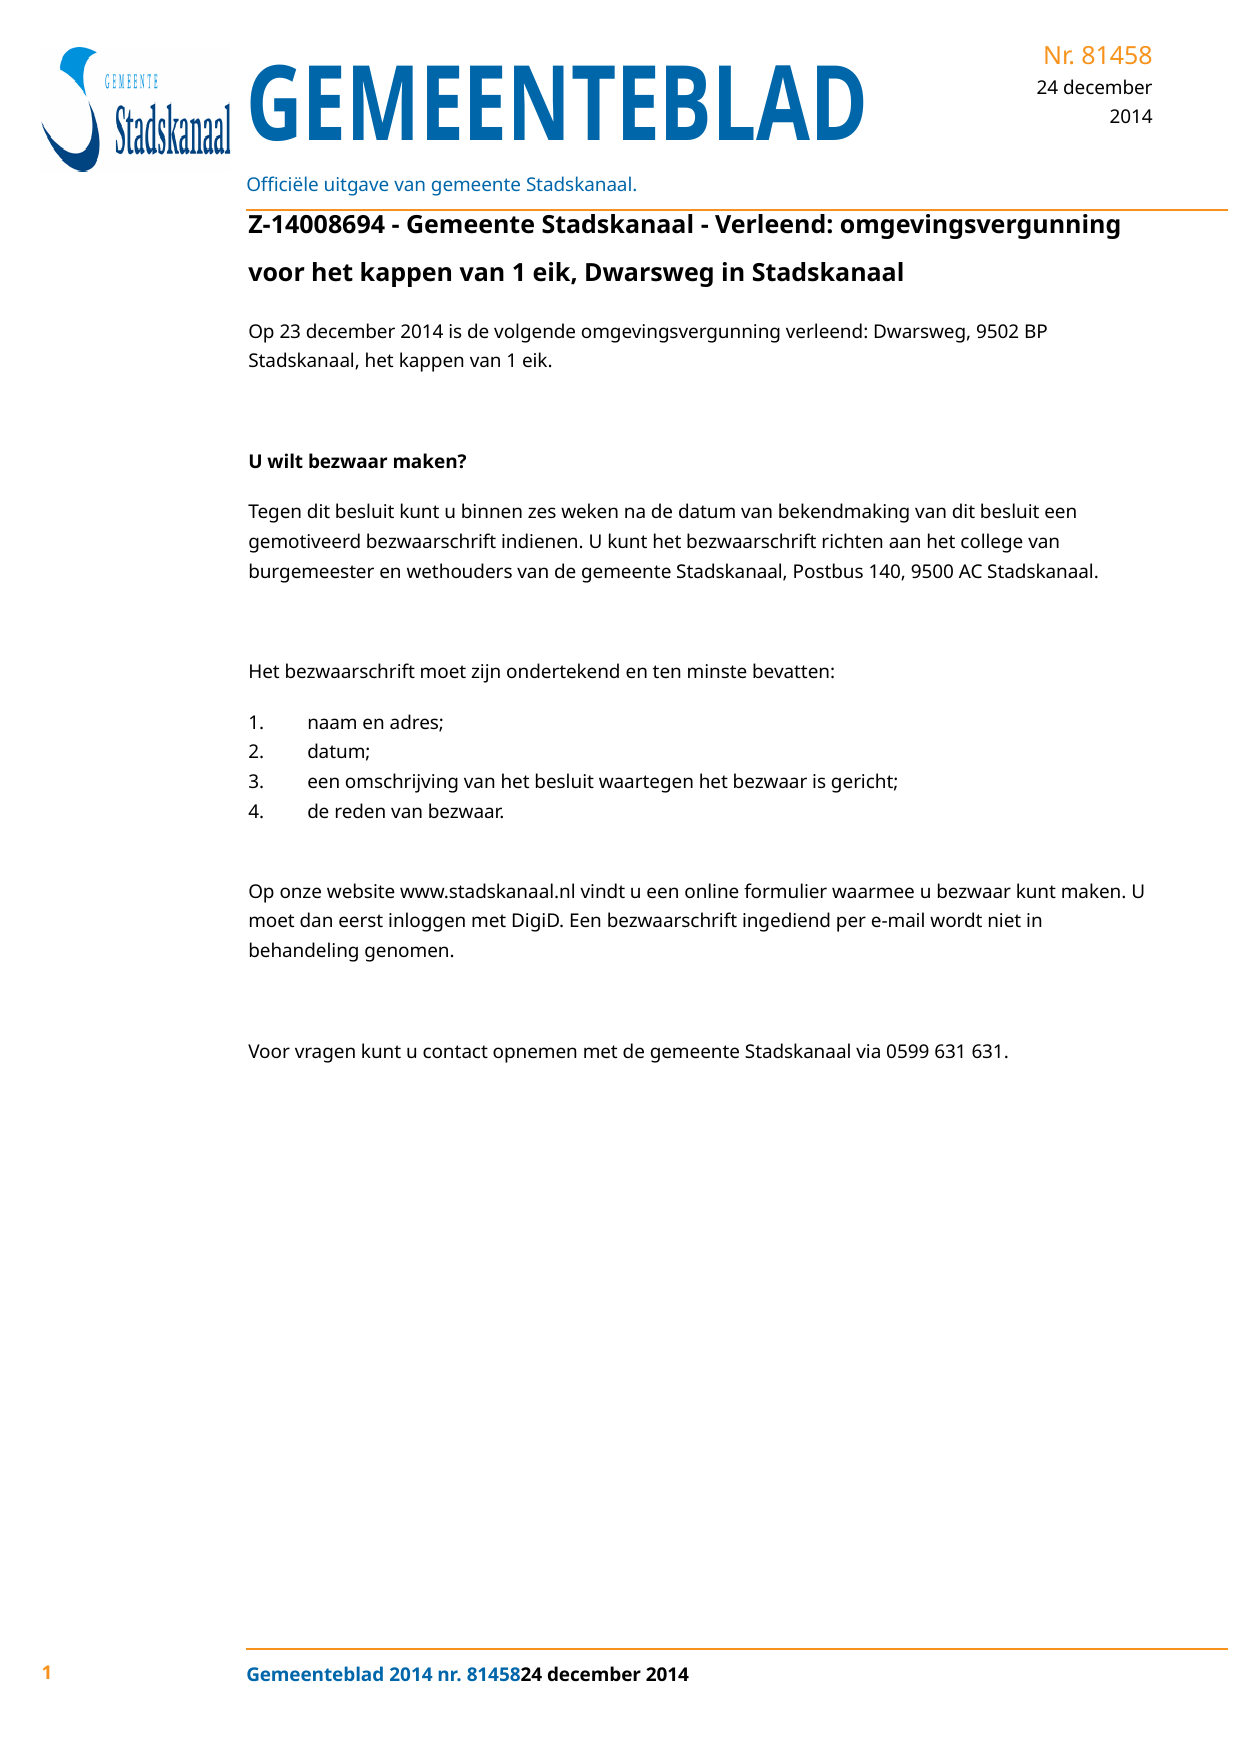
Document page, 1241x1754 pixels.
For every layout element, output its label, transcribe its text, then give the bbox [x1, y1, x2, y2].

picture [41, 47, 231, 172]
text Op onze website www.stadskanaal.nl vindt u een online formulier waarmee u bezwaar kunt maken. U moet dan eerst inloggen met DigiD. Een bezwaarschrift ingediend per e-mail wordt niet in behandeling genomen. [248, 878, 1152, 963]
text Het bezwaarschrift moet zijn ondertekend en ten minste bevatten: [248, 659, 1152, 684]
text Voor vragen kunt u contact opnemen met de gemeente Stadskanaal via 0599 631 631. [248, 1038, 1152, 1064]
text Z-14008694 - Gemeente Stadskanaal - Verleend: omgevingsvergunning voor het kappen van 1 eik, Dwarsweg in Stadskanaal [248, 211, 1152, 288]
list een omschrijving van het besluit waartegen het bezwaar is gericht; [248, 768, 1152, 794]
text Tegen dit besluit kunt u binnen zes weken na de datum van bekendmaking van dit besluit een gemotiveerd bezwaarschrift indienen. U kunt het bezwaarschrift richten aan het college van burgemeester en wethouders van de gemeente Stadskanaal, Postbus 140, 9500 AC Stadskanaal. [248, 499, 1152, 584]
list datum; [248, 739, 1152, 764]
list naam en adres; [248, 709, 1152, 735]
text Op 23 december 2014 is de volgende omgevingsvergunning verleend: Dwarsweg, 9502 BP Stadskanaal, het kappen van 1 eik. [248, 318, 1152, 373]
list de reden van bezwaar. [248, 798, 1152, 824]
text U wilt bezwaar maken? [248, 448, 1152, 474]
